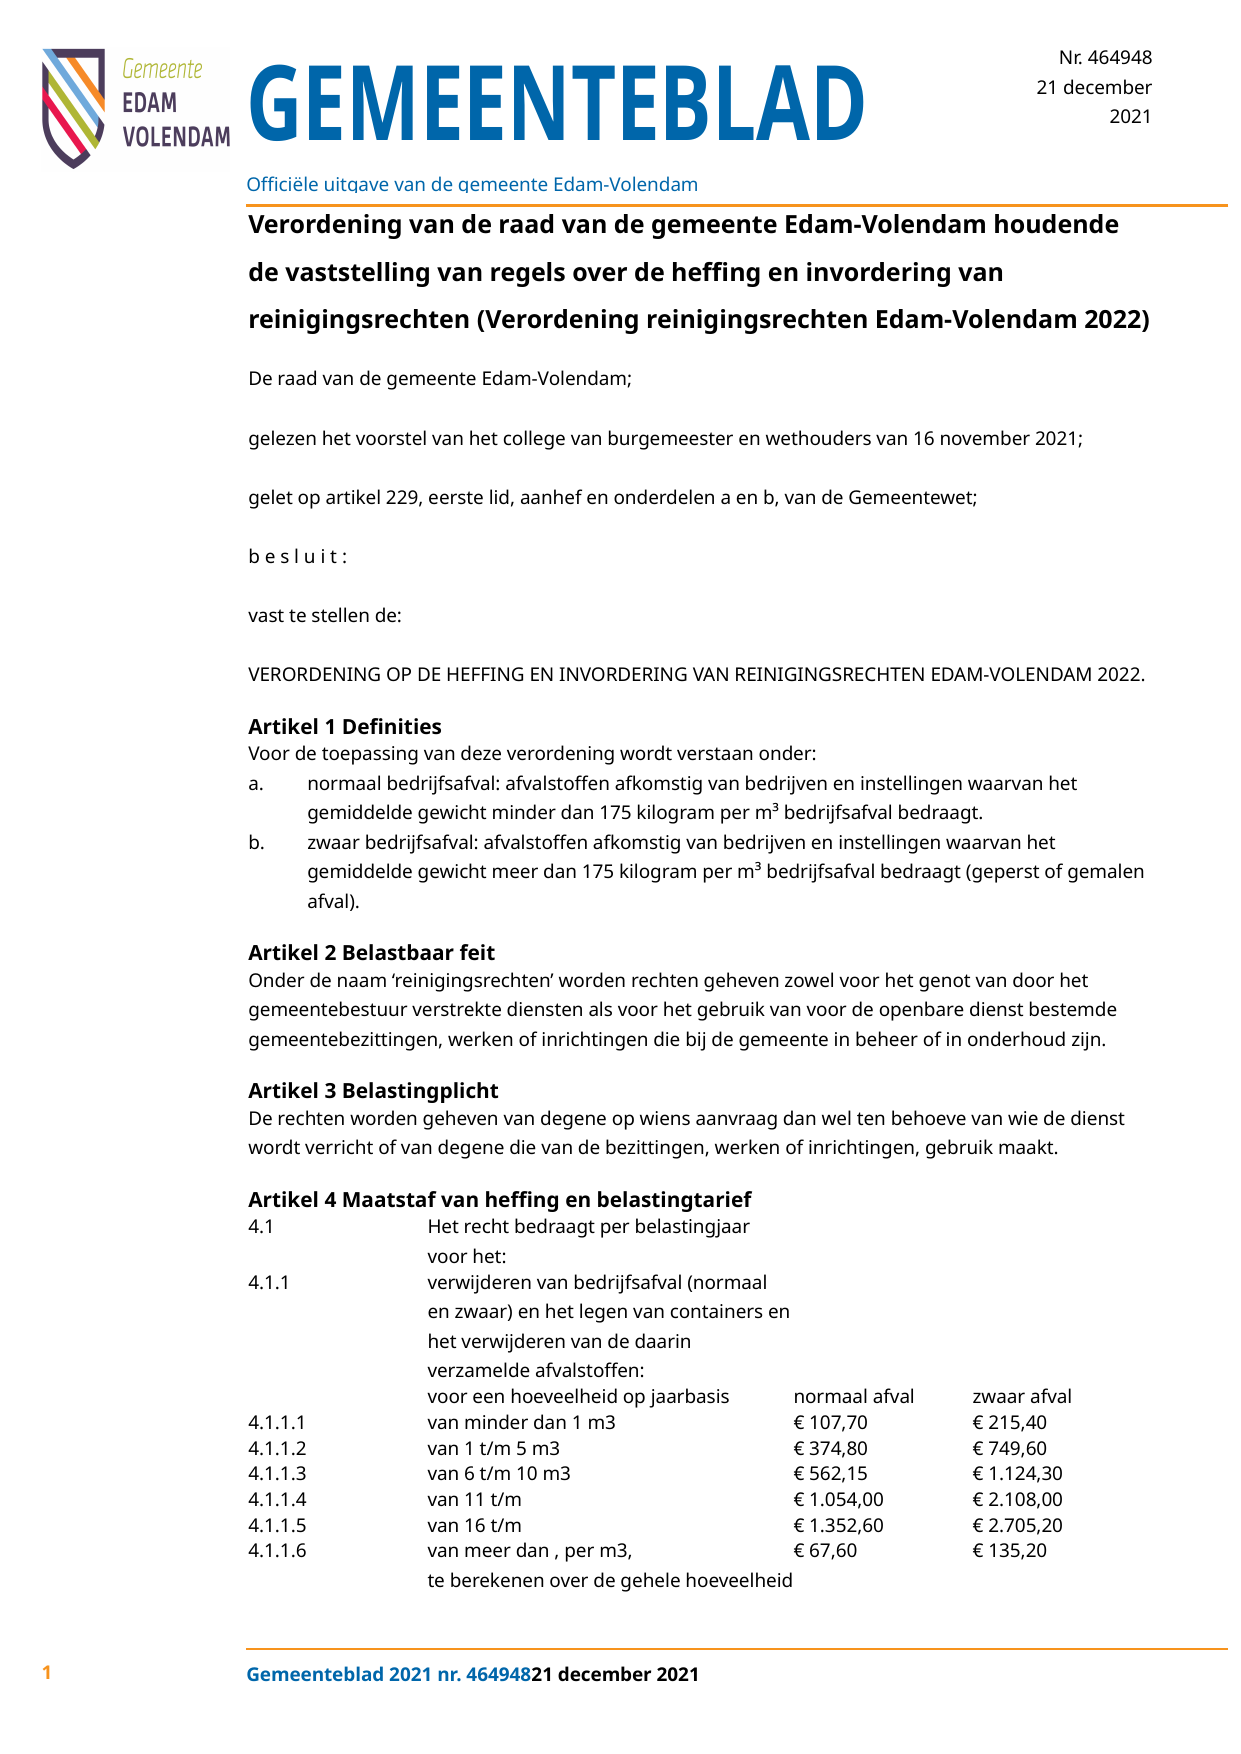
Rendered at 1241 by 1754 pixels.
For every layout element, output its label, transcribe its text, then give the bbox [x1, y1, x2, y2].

text De rechten worden geheven van degene op wiens aanvraag dan wel ten behoeve van wie de dienst wordt verricht of van degene die van de bezittingen, werken of inrichtingen, gebruik maakt. [248, 1105, 1152, 1160]
table_cell € 1.054,00 [793, 1486, 972, 1512]
table_cell verwijderen van bedrijfsafval (normaal en zwaar) en het legen van containers en het verwijderen van de daarin verzamelde afvalstoffen: [427, 1269, 793, 1383]
text Onder de naam ‘reinigingsrechten’ worden rechten geheven zowel voor het genot van door het gemeentebestuur verstrekte diensten als voor het gebruik van voor de openbare dienst bestemde gemeentebezittingen, werken of inrichtingen die bij de gemeente in beheer of in onderhoud zijn. [248, 967, 1152, 1052]
table_cell 4.1.1.5 [248, 1512, 427, 1538]
table_cell normaal afval [793, 1383, 972, 1409]
table_header 4.1 [248, 1214, 427, 1269]
table_cell van 1 t/m 5 m3 [427, 1435, 793, 1461]
text gelezen het voorstel van het college van burgemeester en wethouders van 16 november 2021; [248, 425, 1152, 450]
table_cell 4.1.1.6 [248, 1538, 427, 1593]
text Verordening van de raad van de gemeente Edam-Volendam houdende de vaststelling van regels over de heffing en invordering van reinigingsrechten (Verordening reinigingsrechten Edam-Volendam 2022) [248, 207, 1152, 336]
table_cell van 6 t/m 10 m3 [427, 1461, 793, 1486]
table_cell [793, 1269, 972, 1383]
list normaal bedrijfsafval: afvalstoffen afkomstig van bedrijven en instellingen waarvan het gemiddelde gewicht minder dan 175 kilogram per m³ bedrijfsafval bedraagt. [248, 770, 1152, 825]
picture [41, 47, 231, 172]
table_cell € 2.108,00 [973, 1486, 1152, 1512]
table_cell € 374,80 [793, 1435, 972, 1461]
table_cell 4.1.1.3 [248, 1461, 427, 1486]
text Voor de toepassing van deze verordening wordt verstaan onder: [248, 740, 1152, 766]
table_cell € 562,15 [793, 1461, 972, 1486]
table_cell [248, 1383, 427, 1409]
table_cell € 1.124,30 [973, 1461, 1152, 1486]
table_cell € 1.352,60 [793, 1512, 972, 1538]
table_cell € 135,20 [973, 1538, 1152, 1593]
table_cell van meer dan , per m3, te berekenen over de gehele hoeveelheid [427, 1538, 793, 1593]
table_cell van 11 t/m [427, 1486, 793, 1512]
table_cell 4.1.1 [248, 1269, 427, 1383]
table_cell van minder dan 1 m3 [427, 1409, 793, 1435]
table_header [793, 1214, 972, 1269]
text b e s l u i t : [248, 543, 1152, 569]
text gelet op artikel 229, eerste lid, aanhef en onderdelen a en b, van de Gemeentewet; [248, 484, 1152, 509]
table_cell [973, 1269, 1152, 1383]
text Artikel 2 Belastbaar feit [248, 938, 1152, 967]
text Artikel 4 Maatstaf van heffing en belastingtarief [248, 1185, 1152, 1213]
table_cell € 749,60 [973, 1435, 1152, 1461]
text Artikel 3 Belastingplicht [248, 1077, 1152, 1105]
table_cell € 215,40 [973, 1409, 1152, 1435]
table_cell zwaar afval [973, 1383, 1152, 1409]
table_cell 4.1.1.1 [248, 1409, 427, 1435]
table_header Het recht bedraagt per belastingjaar voor het: [427, 1214, 793, 1269]
table_cell van 16 t/m [427, 1512, 793, 1538]
table_cell € 67,60 [793, 1538, 972, 1593]
text VERORDENING OP DE HEFFING EN INVORDERING VAN REINIGINGSRECHTEN EDAM-VOLENDAM 2022. [248, 661, 1152, 687]
table_cell voor een hoeveelheid op jaarbasis [427, 1383, 793, 1409]
text Artikel 1 Definities [248, 712, 1152, 740]
table_cell € 107,70 [793, 1409, 972, 1435]
table_cell 4.1.1.2 [248, 1435, 427, 1461]
text De raad van de gemeente Edam-Volendam; [248, 366, 1152, 391]
text vast te stellen de: [248, 602, 1152, 628]
table_header [973, 1214, 1152, 1269]
list zwaar bedrijfsafval: afvalstoffen afkomstig van bedrijven en instellingen waarvan het gemiddelde gewicht meer dan 175 kilogram per m³ bedrijfsafval bedraagt (geperst of gemalen afval). [248, 829, 1152, 914]
table_cell 4.1.1.4 [248, 1486, 427, 1512]
table_cell € 2.705,20 [973, 1512, 1152, 1538]
